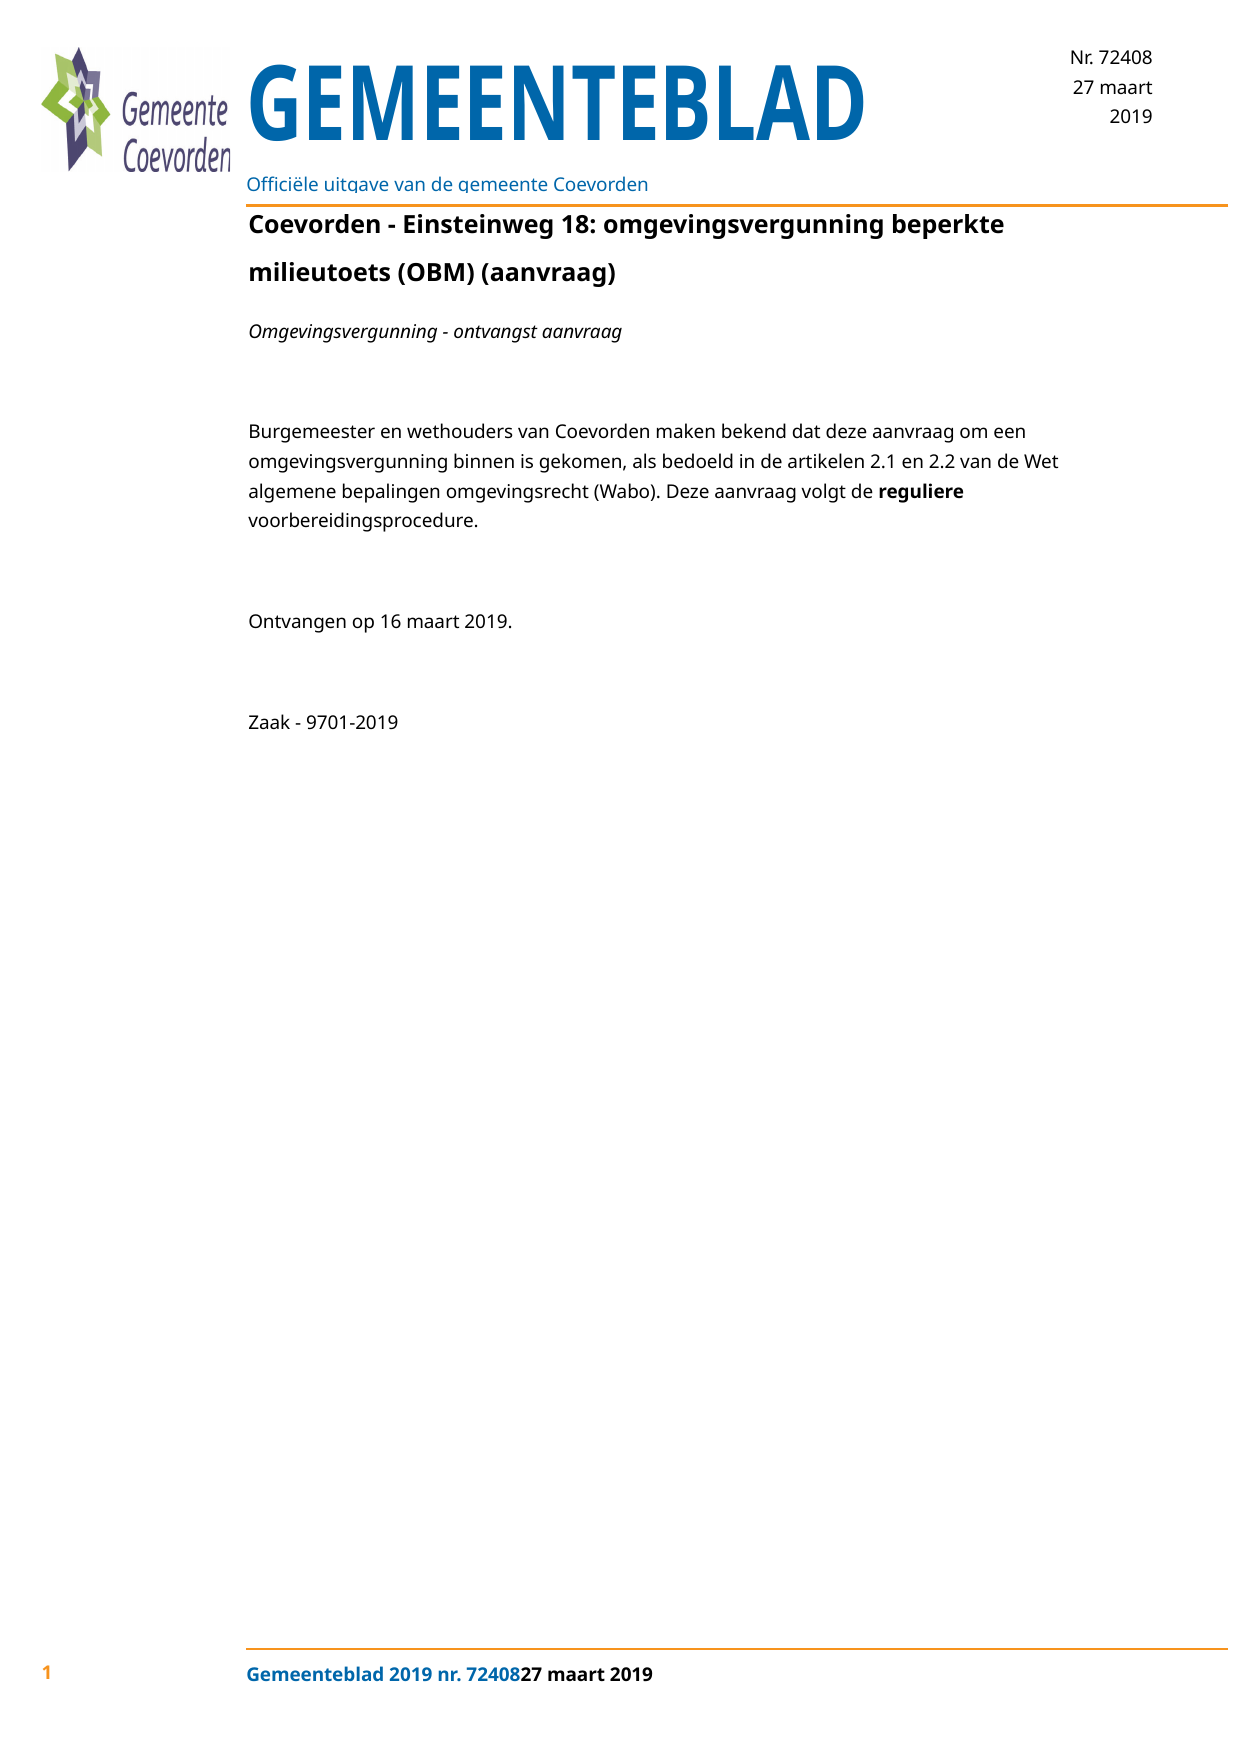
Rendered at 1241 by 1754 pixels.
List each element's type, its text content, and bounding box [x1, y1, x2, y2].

text Omgevingsvergunning - ontvangst aanvraag [248, 318, 1152, 344]
text Coevorden - Einsteinweg 18: omgevingsvergunning beperkte milieutoets (OBM) (aanvraag) [248, 207, 1152, 288]
text Burgemeester en wethouders van Coevorden maken bekend dat deze aanvraag om een omgevingsvergunning binnen is gekomen, als bedoeld in de artikelen 2.1 en 2.2 van de Wet algemene bepalingen omgevingsrecht (Wabo). Deze aanvraag volgt de reguliere voorbereidingsprocedure. [248, 419, 1152, 533]
text Zaak - 9701-2019 [248, 709, 1152, 735]
picture [41, 47, 231, 172]
text Ontvangen op 16 maart 2019. [248, 608, 1152, 634]
